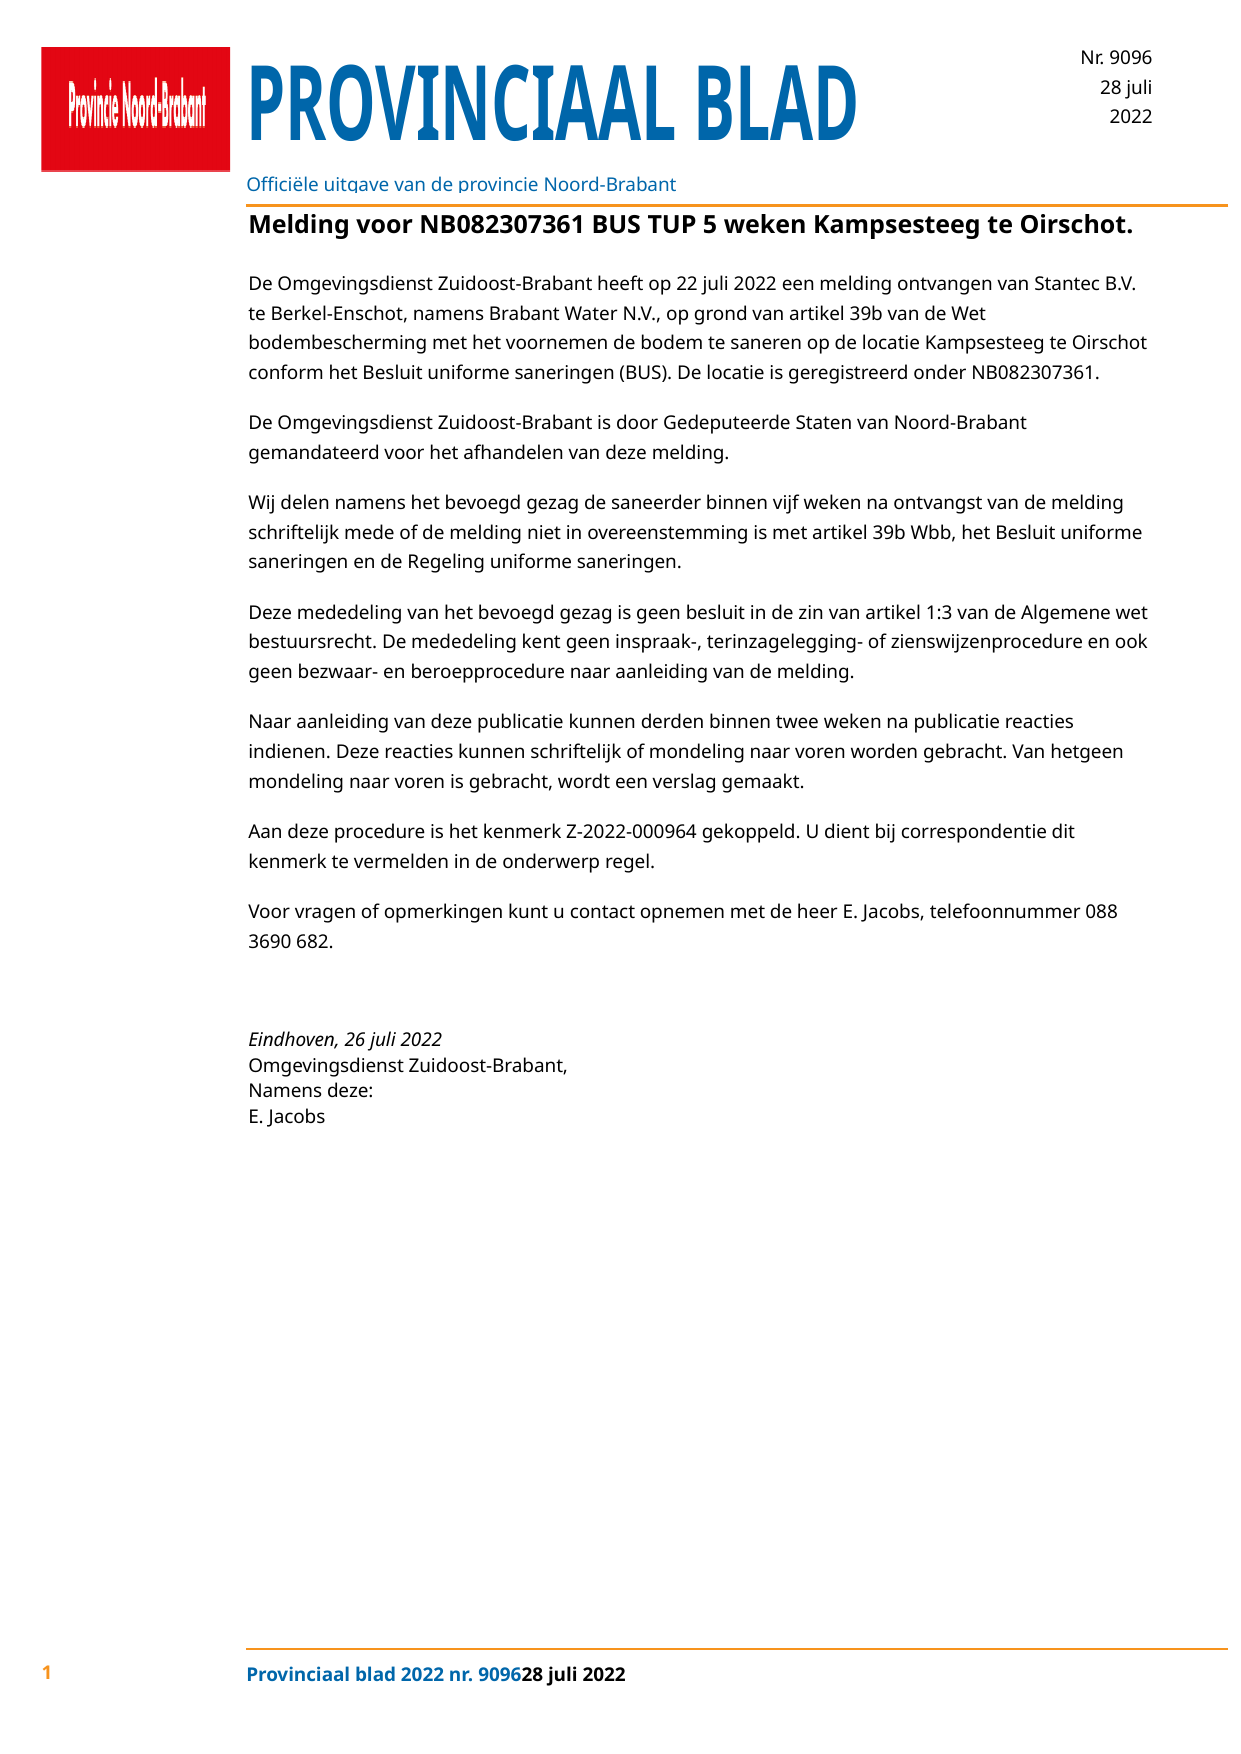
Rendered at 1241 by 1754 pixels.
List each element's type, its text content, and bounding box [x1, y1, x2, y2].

text De Omgevingsdienst Zuidoost-Brabant is door Gedeputeerde Staten van Noord-Brabant gemandateerd voor het afhandelen van deze melding. [248, 409, 1152, 465]
text De Omgevingsdienst Zuidoost-Brabant heeft op 22 juli 2022 een melding ontvangen van Stantec B.V. te Berkel-Enschot, namens Brabant Water N.V., op grond van artikel 39b van de Wet bodembescherming met het voornemen de bodem te saneren op de locatie Kampsesteeg te Oirschot conform het Besluit uniforme saneringen (BUS). De locatie is geregistreerd onder NB082307361. [248, 270, 1152, 385]
picture [41, 47, 231, 172]
text Melding voor NB082307361 BUS TUP 5 weken Kampsesteeg te Oirschot. [248, 207, 1152, 241]
text Eindhoven, 26 juli 2022 [248, 1026, 1152, 1052]
text Naar aanleiding van deze publicatie kunnen derden binnen twee weken na publicatie reacties indienen. Deze reacties kunnen schriftelijk of mondeling naar voren worden gebracht. Van hetgeen mondeling naar voren is gebracht, wordt een verslag gemaakt. [248, 709, 1152, 793]
text Wij delen namens het bevoegd gezag de saneerder binnen vijf weken na ontvangst van de melding schriftelijk mede of de melding niet in overeenstemming is met artikel 39b Wbb, het Besluit uniforme saneringen en de Regeling uniforme saneringen. [248, 489, 1152, 574]
text Omgevingsdienst Zuidoost-Brabant, [248, 1052, 1152, 1077]
text Aan deze procedure is het kenmerk Z-2022-000964 gekoppeld. U dient bij correspondentie dit kenmerk te vermelden in de onderwerp regel. [248, 818, 1152, 873]
text E. Jacobs [248, 1103, 1152, 1129]
text Voor vragen of opmerkingen kunt u contact opnemen met de heer E. Jacobs, telefoonnummer 088 3690 682. [248, 898, 1152, 953]
text Deze mededeling van het bevoegd gezag is geen besluit in de zin van artikel 1:3 van de Algemene wet bestuursrecht. De mededeling kent geen inspraak-, terinzagelegging- of zienswijzenprocedure en ook geen bezwaar- en beroepprocedure naar aanleiding van de melding. [248, 599, 1152, 684]
text Namens deze: [248, 1077, 1152, 1103]
